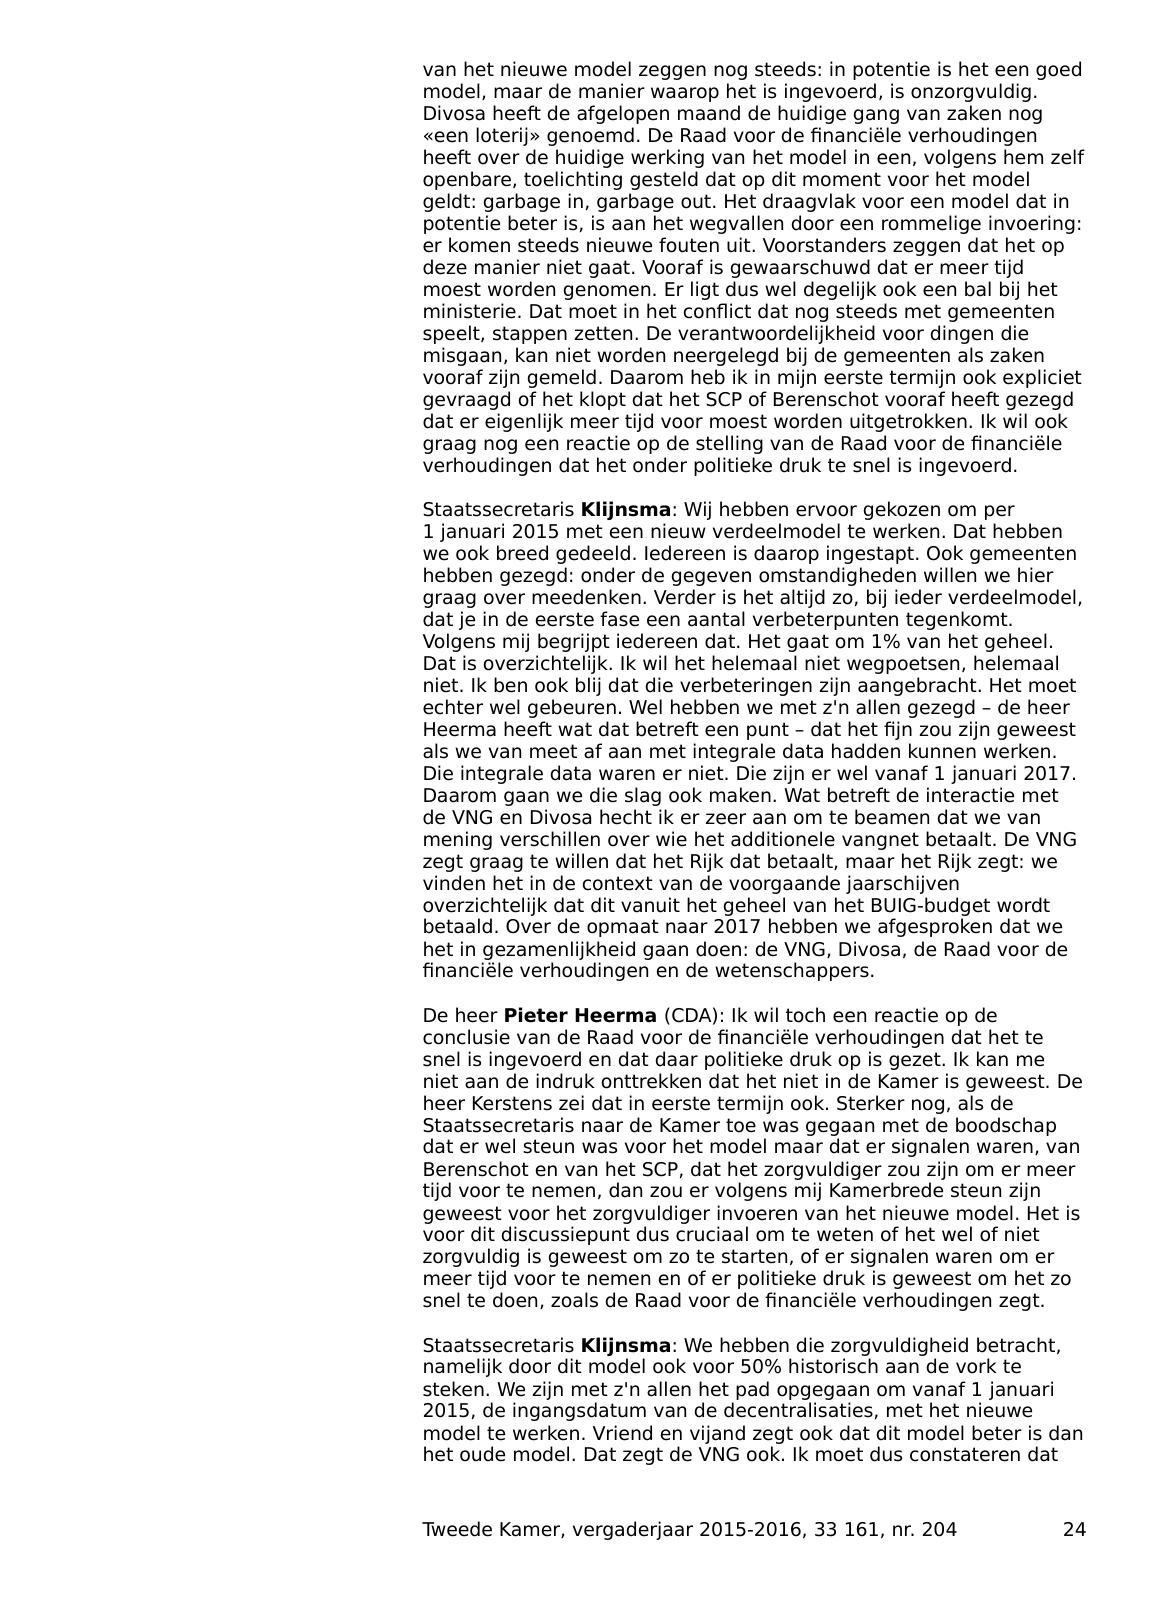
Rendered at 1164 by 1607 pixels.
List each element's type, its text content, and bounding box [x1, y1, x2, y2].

text Staatssecretaris Klijnsma: Wij hebben ervoor gekozen om per 1 januari 2015 met een nieuw verdeelmodel te werken. Dat hebben we ook breed gedeeld. Iedereen is daarop ingestapt. Ook gemeenten hebben gezegd: onder de gegeven omstandigheden willen we hier graag over meedenken. Verder is het altijd zo, bij ieder verdeelmodel, dat je in de eerste fase een aantal verbeterpunten tegenkomt. Volgens mij begrijpt iedereen dat. Het gaat om 1% van het geheel. Dat is overzichtelijk. Ik wil het helemaal niet wegpoetsen, helemaal niet. Ik ben ook blij dat die verbeteringen zijn aangebracht. Het moet echter wel gebeuren. Wel hebben we met z'n allen gezegd – de heer Heerma heeft wat dat betreft een punt – dat het fijn zou zijn geweest als we van meet af aan met integrale data hadden kunnen werken. Die integrale data waren er niet. Die zijn er wel vanaf 1 januari 2017. Daarom gaan we die slag ook maken. Wat betreft de interactie met de VNG en Divosa hecht ik er zeer aan om te beamen dat we van mening verschillen over wie het additionele vangnet betaalt. De VNG zegt graag te willen dat het Rijk dat betaalt, maar het Rijk zegt: we vinden het in de context van de voorgaande jaarschijven overzichtelijk dat dit vanuit het geheel van het BUIG-budget wordt betaald. Over de opmaat naar 2017 hebben we afgesproken dat we het in gezamenlijkheid gaan doen: de VNG, Divosa, de Raad voor de financiële verhoudingen en de wetenschappers. [422, 499, 1087, 982]
text Staatssecretaris Klijnsma: We hebben die zorgvuldigheid betracht, namelijk door dit model ook voor 50% historisch aan de vork te steken. We zijn met z'n allen het pad opgegaan om vanaf 1 januari 2015, de ingangsdatum van de decentralisaties, met het nieuwe model te werken. Vriend en vijand zegt ook dat dit model beter is dan het oude model. Dat zegt de VNG ook. Ik moet dus constateren dat [422, 1334, 1087, 1466]
text van het nieuwe model zeggen nog steeds: in potentie is het een goed model, maar de manier waarop het is ingevoerd, is onzorgvuldig. Divosa heeft de afgelopen maand de huidige gang van zaken nog «een loterij» genoemd. De Raad voor de financiële verhoudingen heeft over de huidige werking van het model in een, volgens hem zelf openbare, toelichting gesteld dat op dit moment voor het model geldt: garbage in, garbage out. Het draagvlak voor een model dat in potentie beter is, is aan het wegvallen door een rommelige invoering: er komen steeds nieuwe fouten uit. Voorstanders zeggen dat het op deze manier niet gaat. Vooraf is gewaarschuwd dat er meer tijd moest worden genomen. Er ligt dus wel degelijk ook een bal bij het ministerie. Dat moet in het conflict dat nog steeds met gemeenten speelt, stappen zetten. De verantwoordelijkheid voor dingen die misgaan, kan niet worden neergelegd bij de gemeenten als zaken vooraf zijn gemeld. Daarom heb ik in mijn eerste termijn ook expliciet gevraagd of het klopt dat het SCP of Berenschot vooraf heeft gezegd dat er eigenlijk meer tijd voor moest worden uitgetrokken. Ik wil ook graag nog een reactie op de stelling van de Raad voor de financiële verhoudingen dat het onder politieke druk te snel is ingevoerd. [422, 59, 1087, 477]
text De heer Pieter Heerma (CDA): Ik wil toch een reactie op de conclusie van de Raad voor de financiële verhoudingen dat het te snel is ingevoerd en dat daar politieke druk op is gezet. Ik kan me niet aan de indruk onttrekken dat het niet in de Kamer is geweest. De heer Kerstens zei dat in eerste termijn ook. Sterker nog, als de Staatssecretaris naar de Kamer toe was gegaan met de boodschap dat er wel steun was voor het model maar dat er signalen waren, van Berenschot en van het SCP, dat het zorgvuldiger zou zijn om er meer tijd voor te nemen, dan zou er volgens mij Kamerbrede steun zijn geweest voor het zorgvuldiger invoeren van het nieuwe model. Het is voor dit discussiepunt dus cruciaal om te weten of het wel of niet zorgvuldig is geweest om zo te starten, of er signalen waren om er meer tijd voor te nemen en of er politieke druk is geweest om het zo snel te doen, zoals de Raad voor de financiële verhoudingen zegt. [422, 1004, 1087, 1312]
